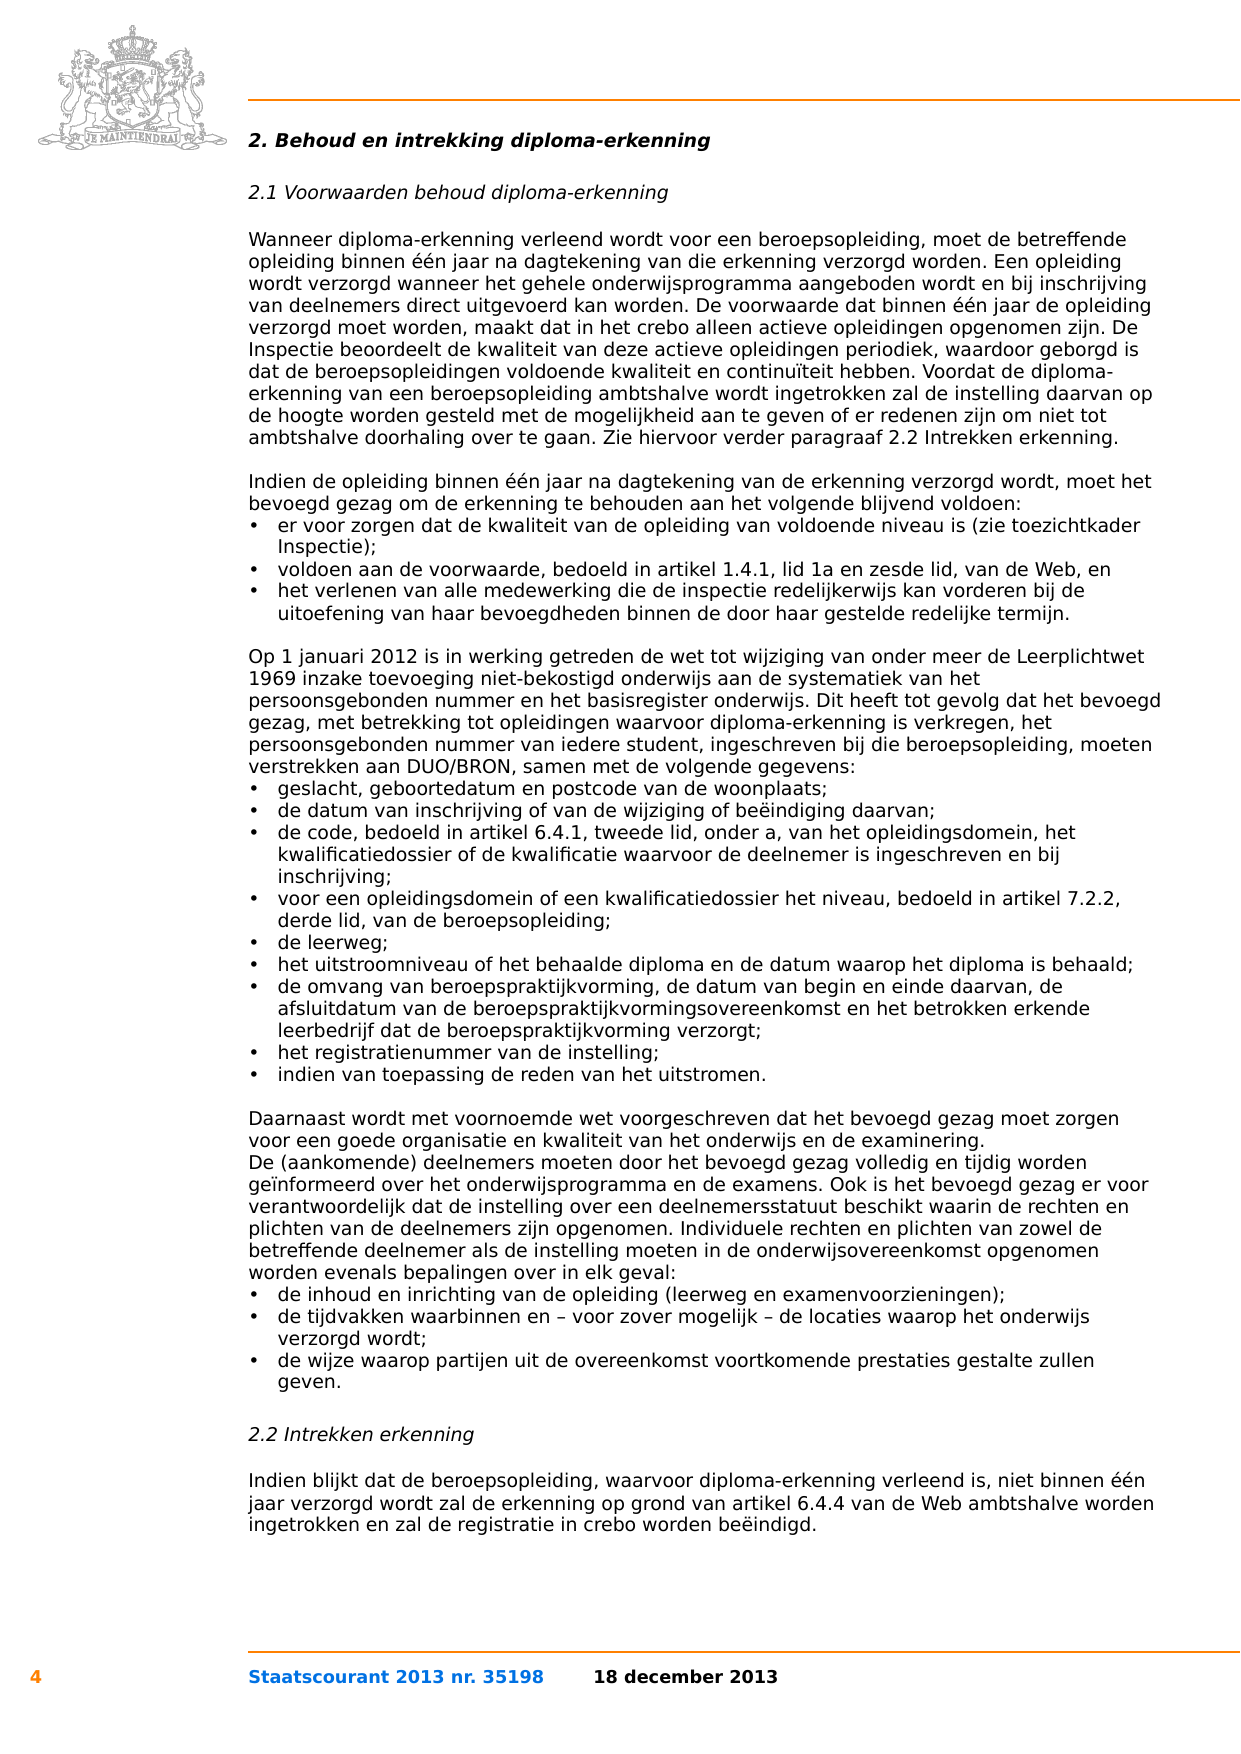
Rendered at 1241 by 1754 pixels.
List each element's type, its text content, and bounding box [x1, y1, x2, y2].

text • het registratienummer van de instelling; [248, 1042, 1163, 1064]
text • indien van toepassing de reden van het uitstromen. [248, 1064, 1163, 1086]
text Daarnaast wordt met voornoemde wet voorgeschreven dat het bevoegd gezag moet zorgen voor een goede organisatie en kwaliteit van het onderwijs en de examinering. [248, 1108, 1163, 1152]
text Indien de opleiding binnen één jaar na dagtekening van de erkenning verzorgd wordt, moet het bevoegd gezag om de erkenning te behouden aan het volgende blijvend voldoen: [248, 471, 1163, 514]
text • de inhoud en inrichting van de opleiding (leerweg en examenvoorzieningen); [248, 1283, 1163, 1306]
subtitle 2.1 Voorwaarden behoud diploma-erkenning [248, 182, 1163, 204]
text • voldoen aan de voorwaarde, bedoeld in artikel 1.4.1, lid 1a en zesde lid, van de Web, en [248, 558, 1163, 580]
subtitle 2. Behoud en intrekking diploma-erkenning [248, 130, 1163, 152]
text Indien blijkt dat de beroepsopleiding, waarvoor diploma-erkenning verleend is, niet binnen één jaar verzorgd wordt zal de erkenning op grond van artikel 6.4.4 van de Web ambtshalve worden ingetrokken en zal de registratie in crebo worden beëindigd. [248, 1470, 1163, 1536]
text De (aankomende) deelnemers moeten door het bevoegd gezag volledig en tijdig worden geïnformeerd over het onderwijsprogramma en de examens. Ook is het bevoegd gezag er voor verantwoordelijk dat de instelling over een deelnemersstatuut beschikt waarin de rechten en plichten van de deelnemers zijn opgenomen. Individuele rechten en plichten van zowel de betreffende deelnemer als de instelling moeten in de onderwijsovereenkomst opgenomen worden evenals bepalingen over in elk geval: [248, 1152, 1163, 1283]
text Wanneer diploma-erkenning verleend wordt voor een beroepsopleiding, moet de betreffende opleiding binnen één jaar na dagtekening van die erkenning verzorgd worden. Een opleiding wordt verzorgd wanneer het gehele onderwijsprogramma aangeboden wordt en bij inschrijving van deelnemers direct uitgevoerd kan worden. De voorwaarde dat binnen één jaar de opleiding verzorgd moet worden, maakt dat in het crebo alleen actieve opleidingen opgenomen zijn. De Inspectie beoordeelt de kwaliteit van deze actieve opleidingen periodiek, waardoor geborgd is dat de beroepsopleidingen voldoende kwaliteit en continuïteit hebben. Voordat de diploma-erkenning van een beroepsopleiding ambtshalve wordt ingetrokken zal de instelling daarvan op de hoogte worden gesteld met de mogelijkheid aan te geven of er redenen zijn om niet tot ambtshalve doorhaling over te gaan. Zie hiervoor verder paragraaf 2.2 Intrekken erkenning. [248, 229, 1163, 449]
text • de code, bedoeld in artikel 6.4.1, tweede lid, onder a, van het opleidingsdomein, het kwalificatiedossier of de kwalificatie waarvoor de deelnemer is ingeschreven en bij inschrijving; [248, 822, 1163, 888]
text • voor een opleidingsdomein of een kwalificatiedossier het niveau, bedoeld in artikel 7.2.2, derde lid, van de beroepsopleiding; [248, 888, 1163, 932]
text • de datum van inschrijving of van de wijziging of beëindiging daarvan; [248, 800, 1163, 822]
text • er voor zorgen dat de kwaliteit van de opleiding van voldoende niveau is (zie toezichtkader Inspectie); [248, 514, 1163, 558]
text Op 1 januari 2012 is in werking getreden de wet tot wijziging van onder meer de Leerplichtwet 1969 inzake toevoeging niet-bekostigd onderwijs aan de systematiek van het persoonsgebonden nummer en het basisregister onderwijs. Dit heeft tot gevolg dat het bevoegd gezag, met betrekking tot opleidingen waarvoor diploma-erkenning is verkregen, het persoonsgebonden nummer van iedere student, ingeschreven bij die beroepsopleiding, moeten verstrekken aan DUO/BRON, samen met de volgende gegevens: [248, 646, 1163, 778]
text • de tijdvakken waarbinnen en – voor zover mogelijk – de locaties waarop het onderwijs verzorgd wordt; [248, 1306, 1163, 1349]
text • geslacht, geboortedatum en postcode van de woonplaats; [248, 778, 1163, 800]
text • het verlenen van alle medewerking die de inspectie redelijkerwijs kan vorderen bij de uitoefening van haar bevoegdheden binnen de door haar gestelde redelijke termijn. [248, 580, 1163, 624]
text • het uitstroomniveau of het behaalde diploma en de datum waarop het diploma is behaald; [248, 954, 1163, 976]
subtitle 2.2 Intrekken erkenning [248, 1423, 1163, 1445]
picture [38, 25, 227, 150]
text • de omvang van beroepspraktijkvorming, de datum van begin en einde daarvan, de afsluitdatum van de beroepspraktijkvormingsovereenkomst en het betrokken erkende leerbedrijf dat de beroepspraktijkvorming verzorgt; [248, 976, 1163, 1042]
text • de leerweg; [248, 932, 1163, 954]
text • de wijze waarop partijen uit de overeenkomst voortkomende prestaties gestalte zullen geven. [248, 1349, 1163, 1393]
